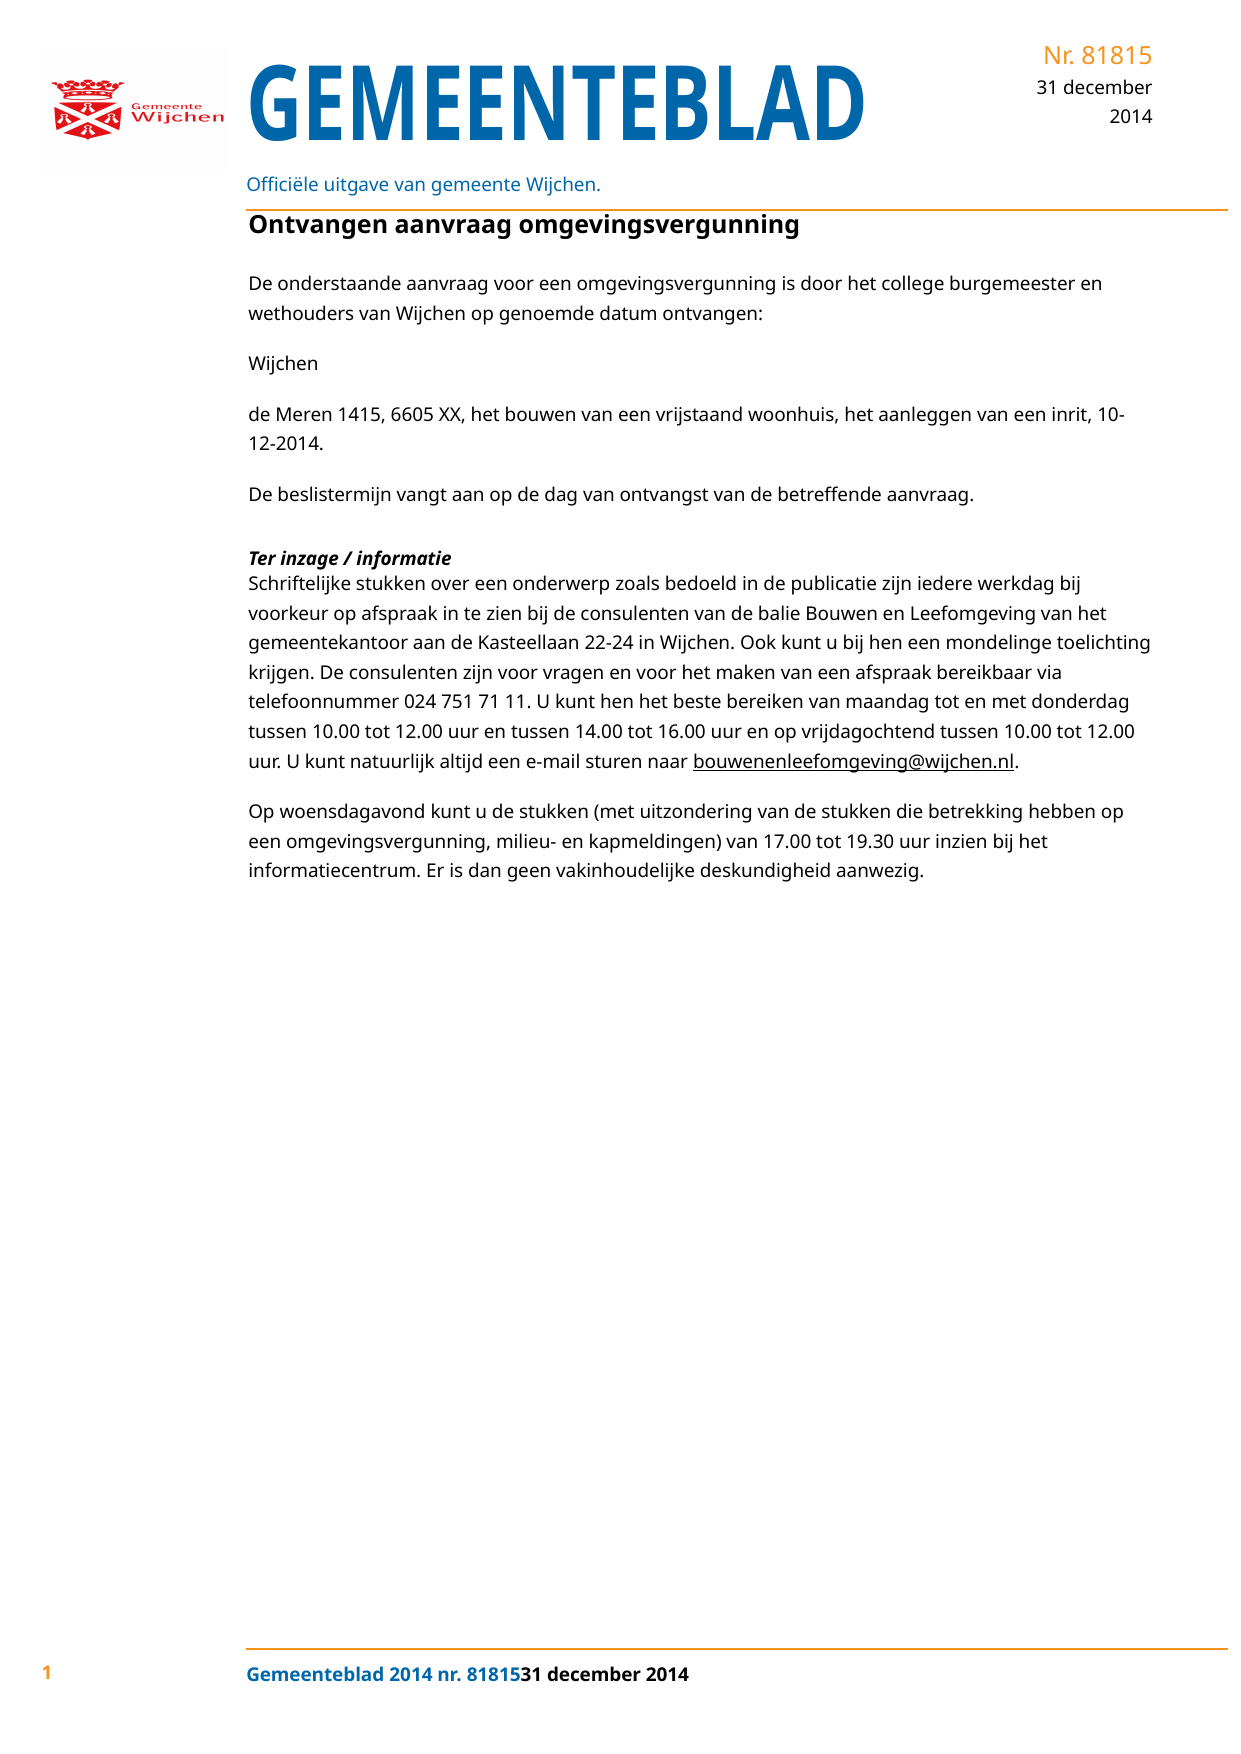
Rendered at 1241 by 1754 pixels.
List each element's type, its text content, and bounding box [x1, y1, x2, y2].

picture [41, 47, 231, 172]
text de Meren 1415, 6605 XX, het bouwen van een vrijstaand woonhuis, het aanleggen van een inrit, 10-12-2014. [248, 401, 1152, 456]
text Wijchen [248, 350, 1152, 376]
text Ontvangen aanvraag omgevingsvergunning [248, 211, 1152, 241]
text De onderstaande aanvraag voor een omgevingsvergunning is door het college burgemeester en wethouders van Wijchen op genoemde datum ontvangen: [248, 270, 1152, 326]
text Schriftelijke stukken over een onderwerp zoals bedoeld in de publicatie zijn iedere werkdag bij voorkeur op afspraak in te zien bij de consulenten van de balie Bouwen en Leefomgeving van het gemeentekantoor aan de Kasteellaan 22-24 in Wijchen. Ook kunt u bij hen een mondelinge toelichting krijgen. De consulenten zijn voor vragen en voor het maken van een afspraak bereikbaar via telefoonnummer 024 751 71 11. U kunt hen het beste bereiken van maandag tot en met donderdag tussen 10.00 tot 12.00 uur en tussen 14.00 tot 16.00 uur en op vrijdagochtend tussen 10.00 tot 12.00 uur. U kunt natuurlijk altijd een e-mail sturen naar bouwenenleefomgeving@wijchen.nl. [248, 570, 1152, 774]
text Op woensdagavond kunt u de stukken (met uitzondering van de stukken die betrekking hebben op een omgevingsvergunning, milieu- en kapmeldingen) van 17.00 tot 19.30 uur inzien bij het informatiecentrum. Er is dan geen vakinhoudelijke deskundigheid aanwezig. [248, 798, 1152, 883]
text Ter inzage / informatie [248, 545, 1152, 570]
text De beslistermijn vangt aan op de dag van ontvangst van de betreffende aanvraag. [248, 481, 1152, 506]
